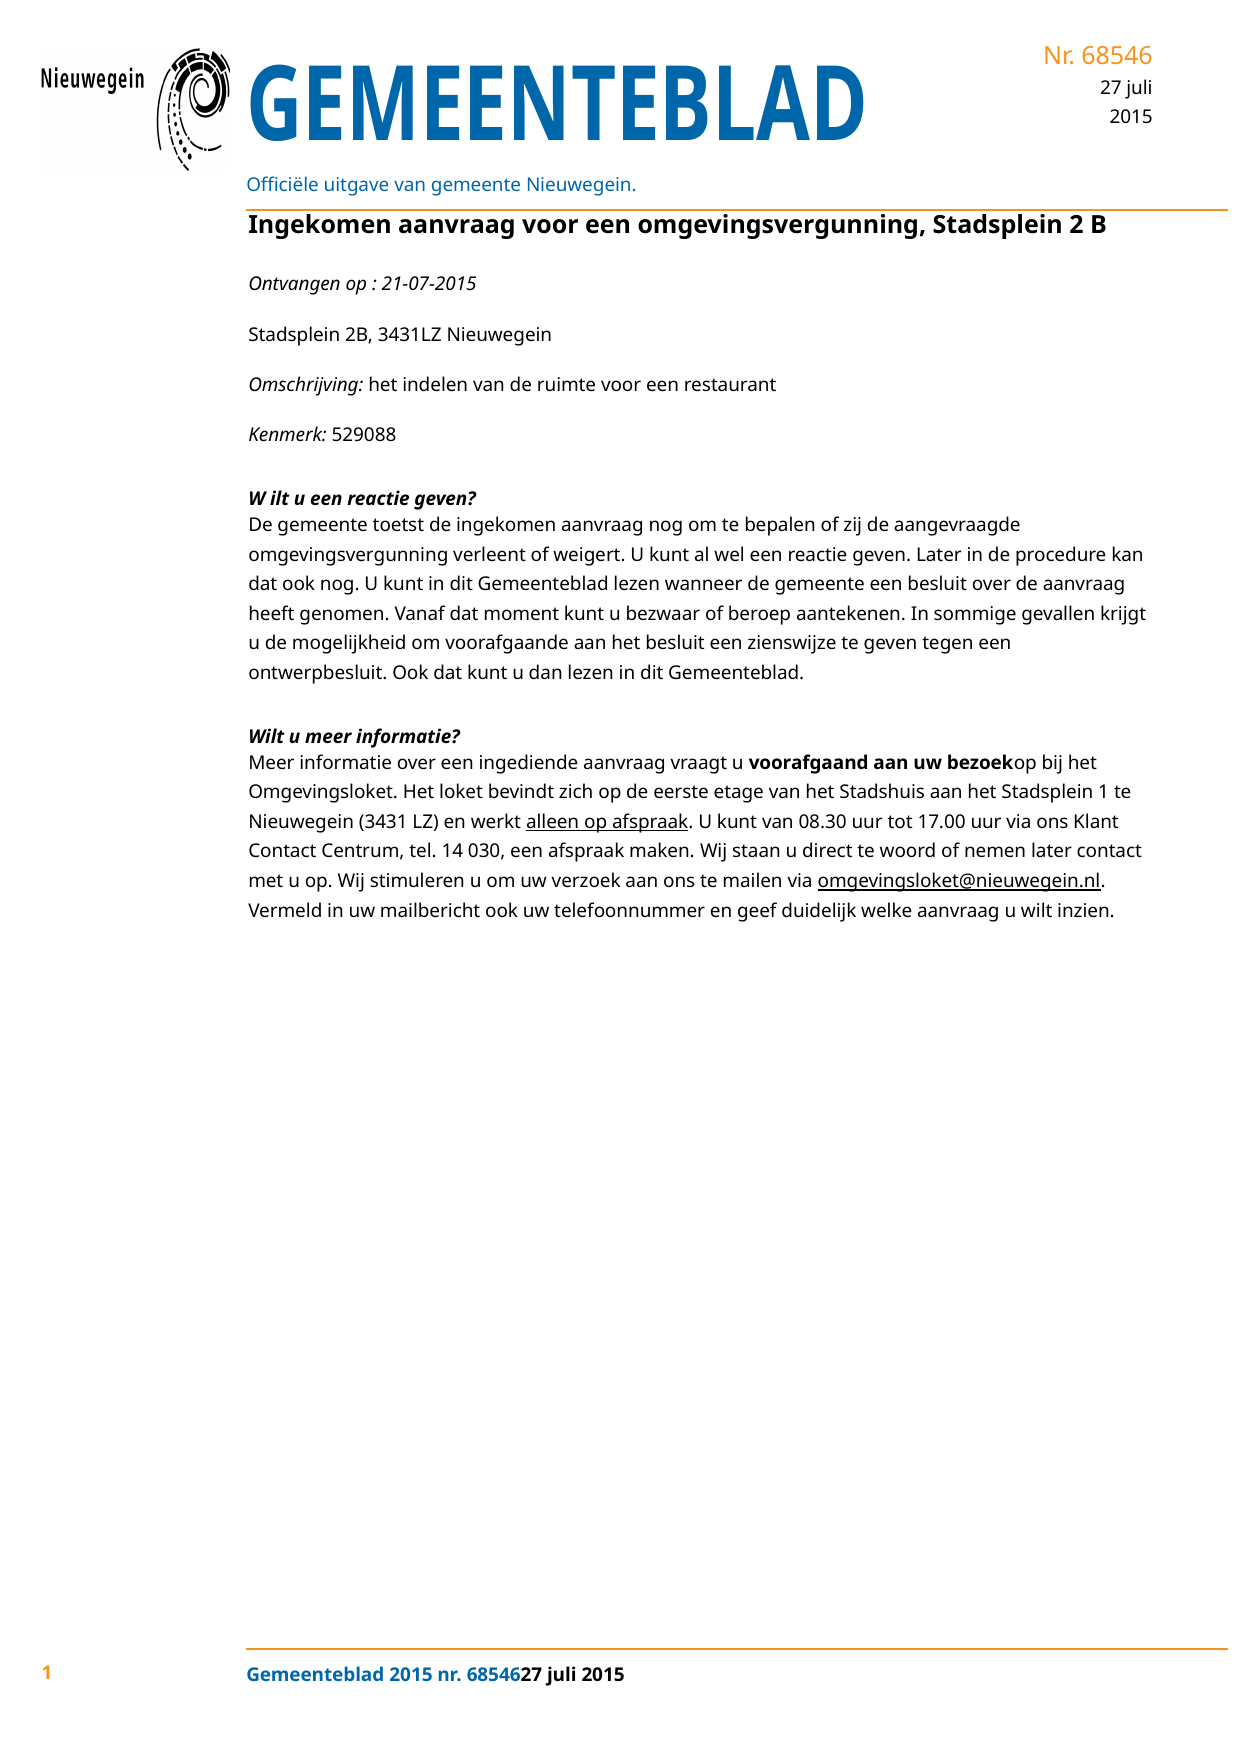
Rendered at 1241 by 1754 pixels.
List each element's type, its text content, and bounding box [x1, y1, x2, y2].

text Meer informatie over een ingediende aanvraag vraagt u voorafgaand aan uw bezoekop bij het Omgevingsloket. Het loket bevindt zich op de eerste etage van het Stadshuis aan het Stadsplein 1 te Nieuwegein (3431 LZ) en werkt alleen op afspraak. U kunt van 08.30 uur tot 17.00 uur via ons Klant Contact Centrum, tel. 14 030, een afspraak maken. Wij staan u direct te woord of nemen later contact met u op. Wij stimuleren u om uw verzoek aan ons te mailen via omgevingsloket@nieuwegein.nl. Vermeld in uw mailbericht ook uw telefoonnummer en geef duidelijk welke aanvraag u wilt inzien. [248, 749, 1152, 922]
text Ontvangen op : 21-07-2015 [248, 270, 1152, 296]
text W ilt u een reactie geven? [248, 486, 1152, 511]
picture [41, 47, 231, 172]
text Wilt u meer informatie? [248, 723, 1152, 749]
text Ingekomen aanvraag voor een omgevingsvergunning, Stadsplein 2 B [248, 211, 1152, 241]
text Omschrijving: het indelen van de ruimte voor een restaurant [248, 371, 1152, 397]
text Kenmerk: 529088 [248, 422, 1152, 447]
text Stadsplein 2B, 3431LZ Nieuwegein [248, 321, 1152, 346]
text De gemeente toetst de ingekomen aanvraag nog om te bepalen of zij de aangevraagde omgevingsvergunning verleent of weigert. U kunt al wel een reactie geven. Later in de procedure kan dat ook nog. U kunt in dit Gemeenteblad lezen wanneer de gemeente een besluit over de aanvraag heeft genomen. Vanaf dat moment kunt u bezwaar of beroep aantekenen. In sommige gevallen krijgt u de mogelijkheid om voorafgaande aan het besluit een zienswijze te geven tegen een ontwerpbesluit. Ook dat kunt u dan lezen in dit Gemeenteblad. [248, 511, 1152, 685]
